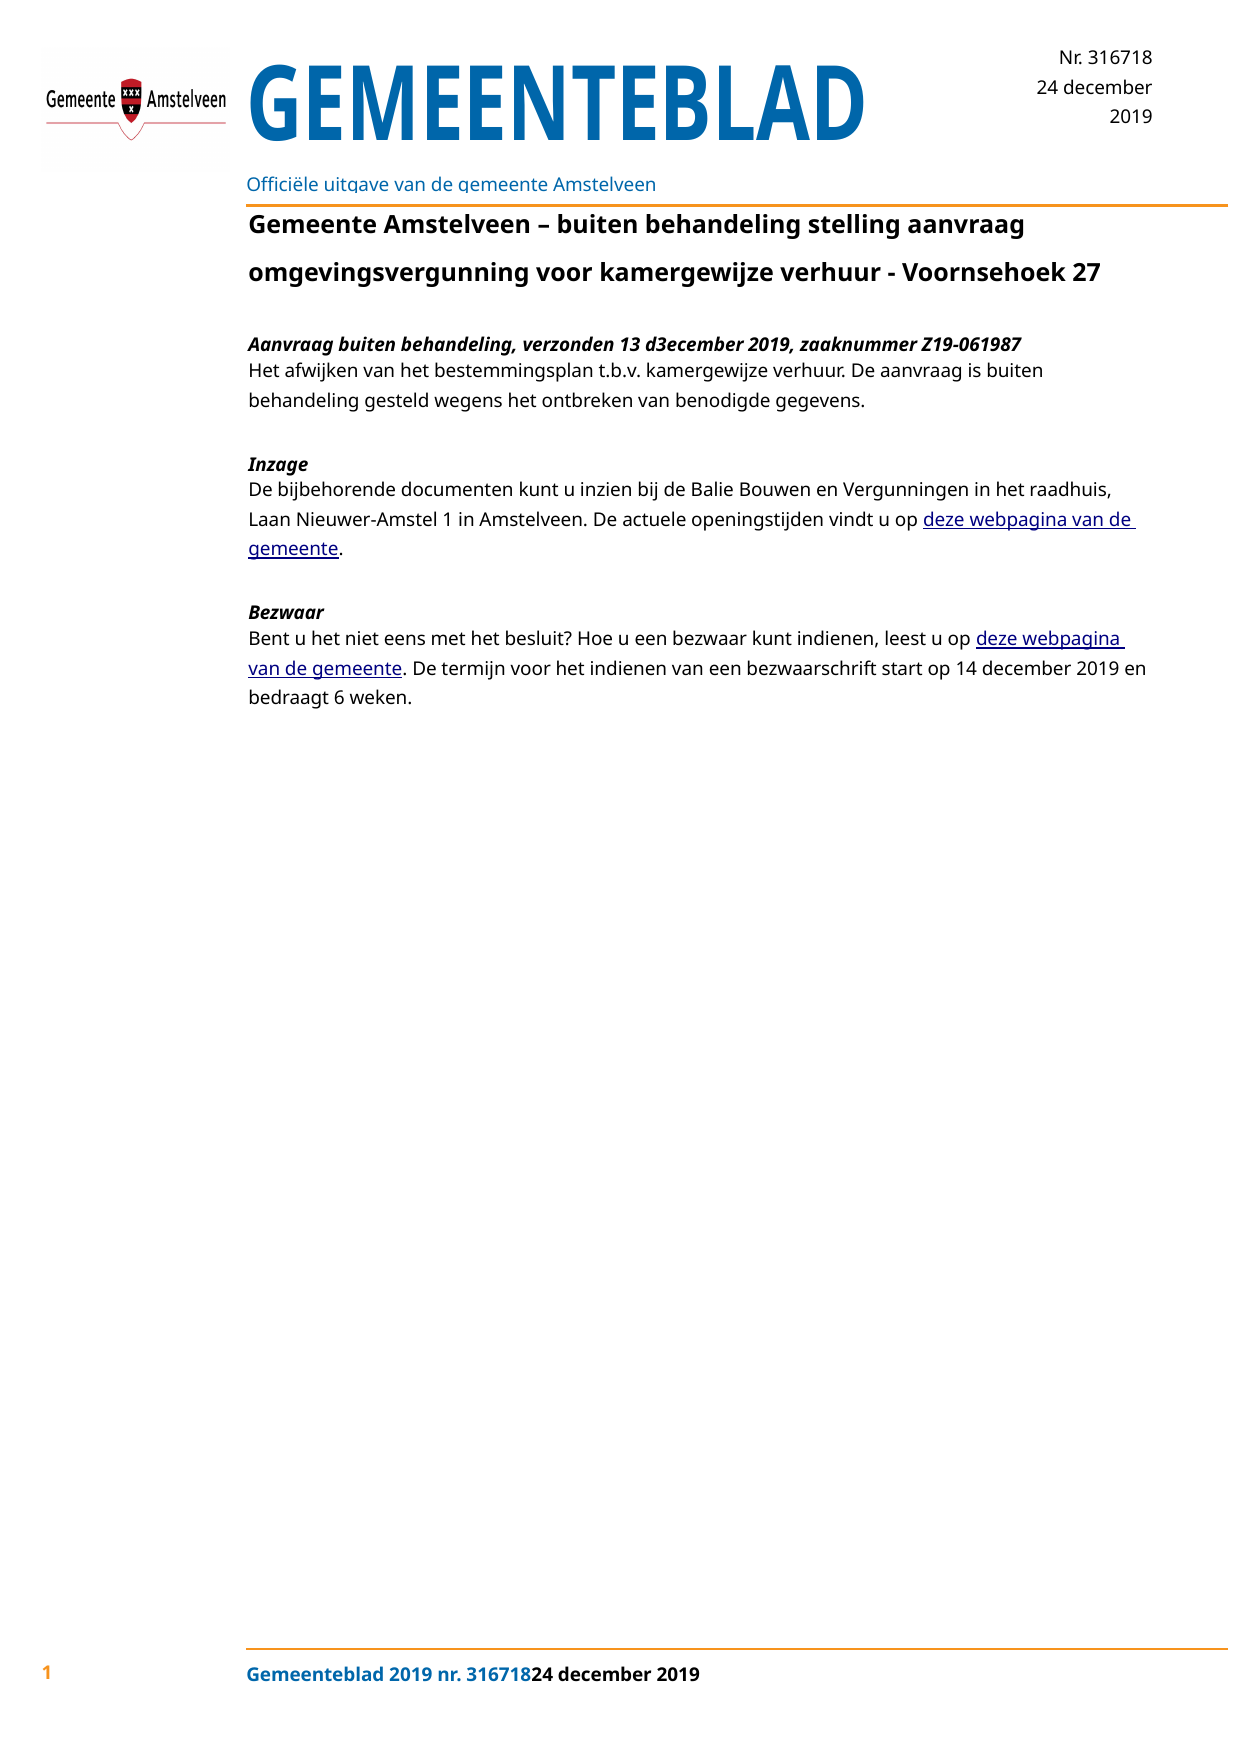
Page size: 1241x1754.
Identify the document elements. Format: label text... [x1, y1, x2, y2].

text Bezwaar [248, 599, 1152, 625]
text Aanvraag buiten behandeling, verzonden 13 d3ecember 2019, zaaknummer Z19-061987 [248, 331, 1152, 357]
picture [41, 47, 231, 172]
text Gemeente Amstelveen – buiten behandeling stelling aanvraag omgevingsvergunning voor kamergewijze verhuur - Voornsehoek 27 [248, 207, 1152, 288]
text De bijbehorende documenten kunt u inzien bij de Balie Bouwen en Vergunningen in het raadhuis, Laan Nieuwer-Amstel 1 in Amstelveen. De actuele openingstijden vindt u op deze webpagina van de gemeente. [248, 476, 1152, 561]
text Het afwijken van het bestemmingsplan t.b.v. kamergewijze verhuur. De aanvraag is buiten behandeling gesteld wegens het ontbreken van benodigde gegevens. [248, 357, 1152, 412]
text Bent u het niet eens met het besluit? Hoe u een bezwaar kunt indienen, leest u op deze webpagina van de gemeente. De termijn voor het indienen van een bezwaarschrift start op 14 december 2019 en bedraagt 6 weken. [248, 625, 1152, 710]
text Inzage [248, 451, 1152, 476]
